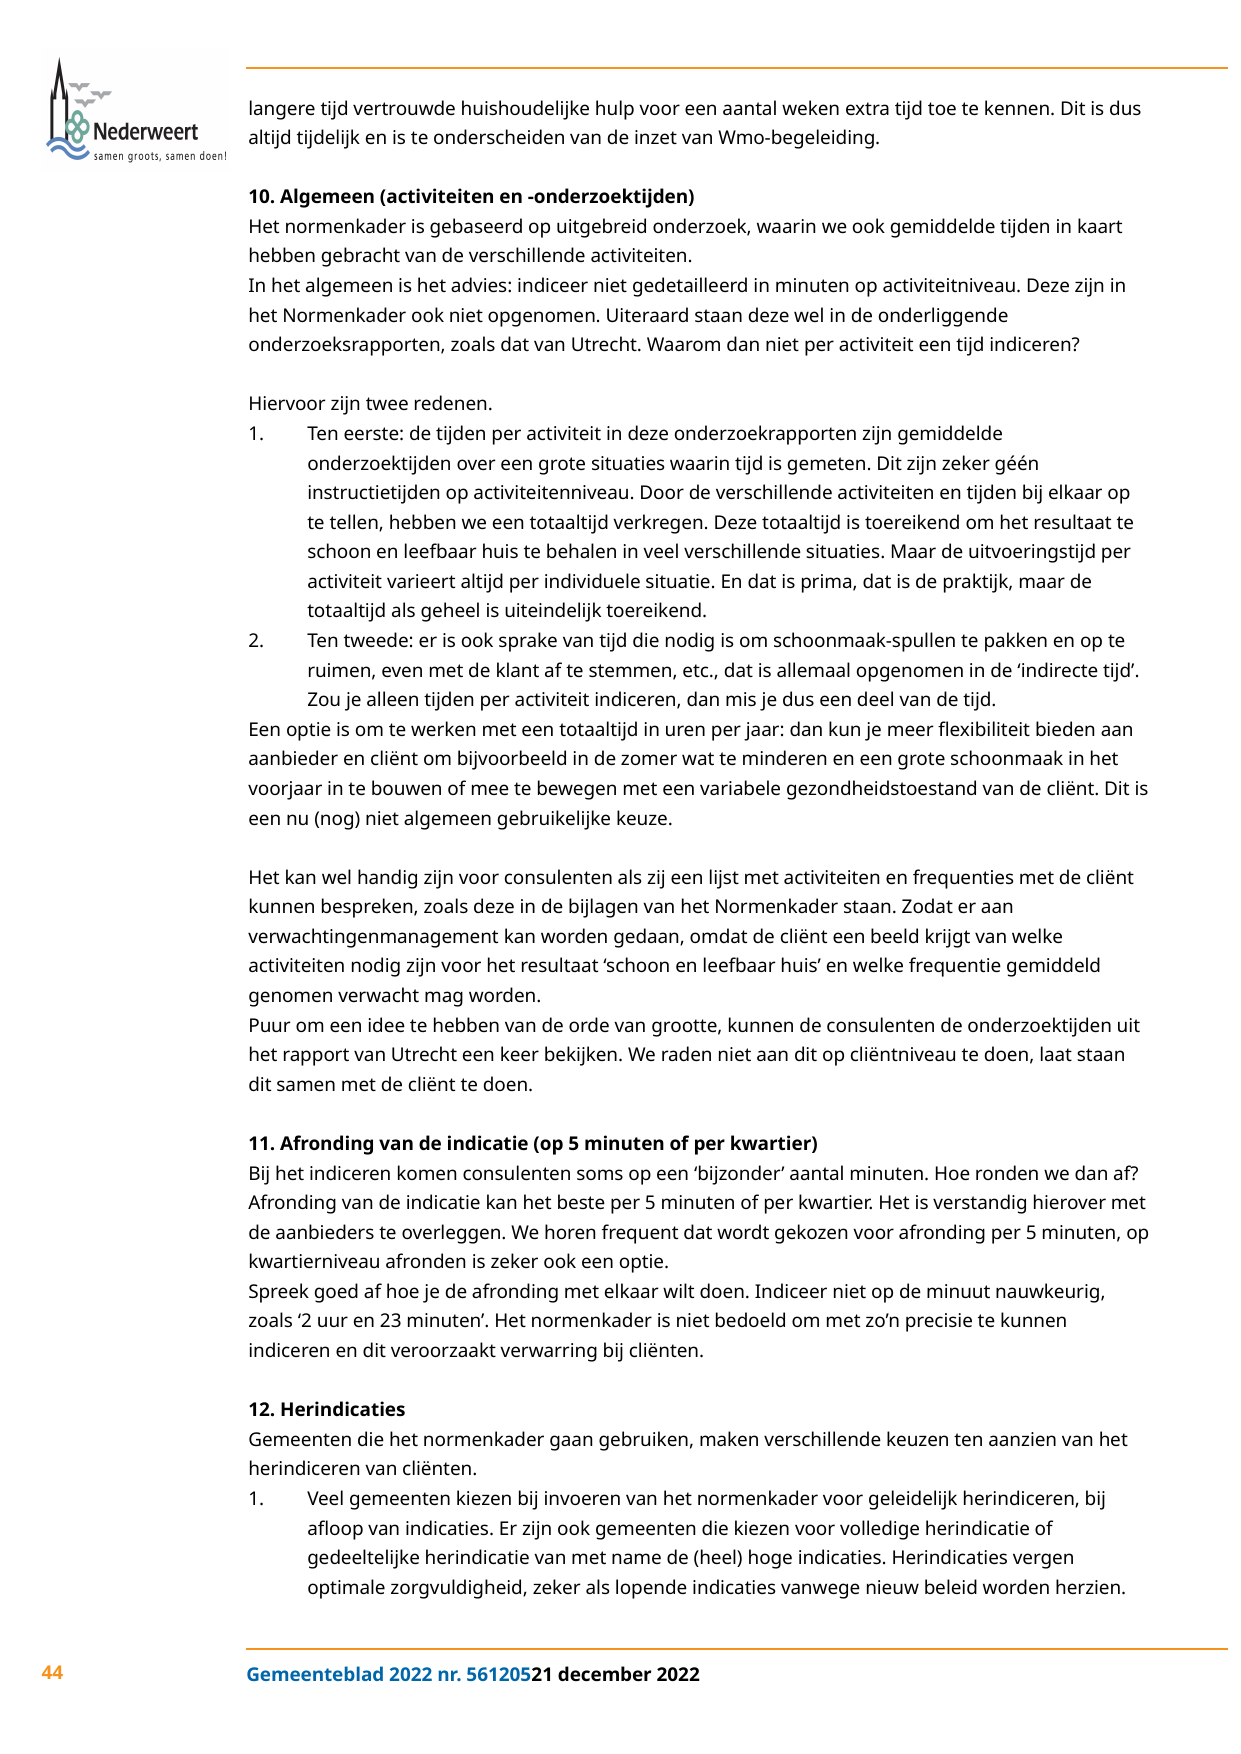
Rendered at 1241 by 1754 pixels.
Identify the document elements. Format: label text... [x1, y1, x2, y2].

text Het normenkader is gebaseerd op uitgebreid onderzoek, waarin we ook gemiddelde tijden in kaart hebben gebracht van de verschillende activiteiten. [248, 213, 1152, 268]
text 12. Herindicaties [248, 1396, 1152, 1422]
text Een optie is om te werken met een totaaltijd in uren per jaar: dan kun je meer flexibiliteit bieden aan aanbieder en cliënt om bijvoorbeeld in de zomer wat te minderen en een grote schoonmaak in het voorjaar in te bouwen of mee te bewegen met een variabele gezondheidstoestand van de cliënt. Dit is een nu (nog) niet algemeen gebruikelijke keuze. [248, 716, 1152, 831]
list Ten eerste: de tijden per activiteit in deze onderzoekrapporten zijn gemiddelde onderzoektijden over een grote situaties waarin tijd is gemeten. Dit zijn zeker géén instructietijden op activiteitenniveau. Door de verschillende activiteiten en tijden bij elkaar op te tellen, hebben we een totaaltijd verkregen. Deze totaaltijd is toereikend om het resultaat te schoon en leefbaar huis te behalen in veel verschillende situaties. Maar de uitvoeringstijd per activiteit varieert altijd per individuele situatie. En dat is prima, dat is de praktijk, maar de totaaltijd als geheel is uiteindelijk toereikend. [248, 420, 1152, 623]
list Ten tweede: er is ook sprake van tijd die nodig is om schoonmaak-spullen te pakken en op te ruimen, even met de klant af te stemmen, etc., dat is allemaal opgenomen in de ‘indirecte tijd’. Zou je alleen tijden per activiteit indiceren, dan mis je dus een deel van de tijd. [248, 627, 1152, 712]
text Afronding van de indicatie kan het beste per 5 minuten of per kwartier. Het is verstandig hierover met de aanbieders te overleggen. We horen frequent dat wordt gekozen voor afronding per 5 minuten, op kwartierniveau afronden is zeker ook een optie. [248, 1189, 1152, 1274]
list Veel gemeenten kiezen bij invoeren van het normenkader voor geleidelijk herindiceren, bij afloop van indicaties. Er zijn ook gemeenten die kiezen voor volledige herindicatie of gedeeltelijke herindicatie van met name de (heel) hoge indicaties. Herindicaties vergen optimale zorgvuldigheid, zeker als lopende indicaties vanwege nieuw beleid worden herzien. [248, 1485, 1152, 1600]
text langere tijd vertrouwde huishoudelijke hulp voor een aantal weken extra tijd toe te kennen. Dit is dus altijd tijdelijk en is te onderscheiden van de inzet van Wmo-begeleiding. [248, 95, 1152, 150]
text Gemeenten die het normenkader gaan gebruiken, maken verschillende keuzen ten aanzien van het herindiceren van cliënten. [248, 1426, 1152, 1481]
text Het kan wel handig zijn voor consulenten als zij een lijst met activiteiten en frequenties met de cliënt kunnen bespreken, zoals deze in de bijlagen van het Normenkader staan. Zodat er aan verwachtingenmanagement kan worden gedaan, omdat de cliënt een beeld krijgt van welke activiteiten nodig zijn voor het resultaat ‘schoon en leefbaar huis’ en welke frequentie gemiddeld genomen verwacht mag worden. [248, 864, 1152, 1008]
text Puur om een idee te hebben van de orde van grootte, kunnen de consulenten de onderzoektijden uit het rapport van Utrecht een keer bekijken. We raden niet aan dit op cliëntniveau te doen, laat staan dit samen met de cliënt te doen. [248, 1012, 1152, 1097]
text 10. Algemeen (activiteiten en -onderzoektijden) [248, 183, 1152, 209]
text Hiervoor zijn twee redenen. [248, 391, 1152, 416]
text 11. Afronding van de indicatie (op 5 minuten of per kwartier) [248, 1130, 1152, 1156]
text Spreek goed af hoe je de afronding met elkaar wilt doen. Indiceer niet op de minuut nauwkeurig, zoals ‘2 uur en 23 minuten’. Het normenkader is niet bedoeld om met zo’n precisie te kunnen indiceren en dit veroorzaakt verwarring bij cliënten. [248, 1278, 1152, 1363]
picture [41, 47, 231, 172]
text Bij het indiceren komen consulenten soms op een ‘bijzonder’ aantal minuten. Hoe ronden we dan af? [248, 1160, 1152, 1186]
text In het algemeen is het advies: indiceer niet gedetailleerd in minuten op activiteitniveau. Deze zijn in het Normenkader ook niet opgenomen. Uiteraard staan deze wel in de onderliggende onderzoeksrapporten, zoals dat van Utrecht. Waarom dan niet per activiteit een tijd indiceren? [248, 272, 1152, 357]
